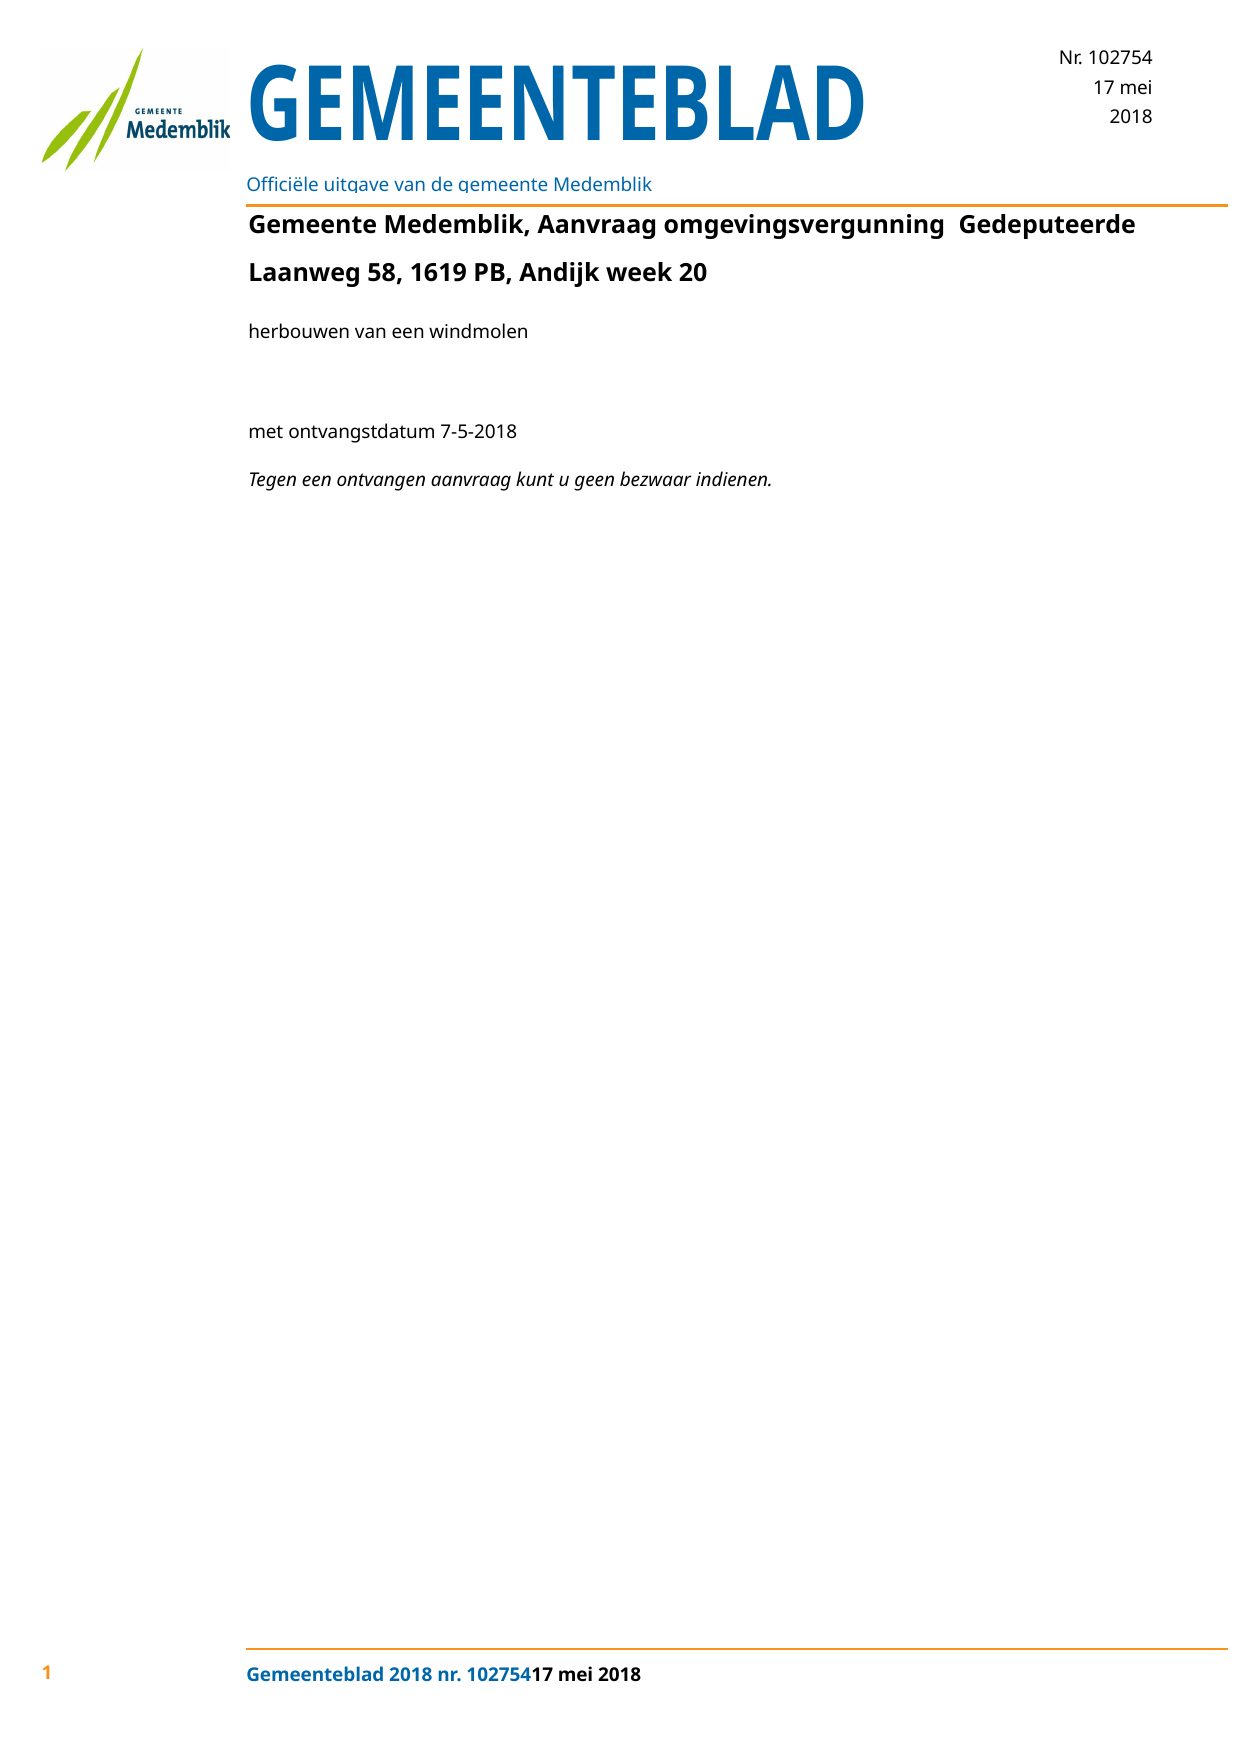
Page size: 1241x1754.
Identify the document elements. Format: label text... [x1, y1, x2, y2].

text Tegen een ontvangen aanvraag kunt u geen bezwaar indienen. [248, 467, 1152, 492]
text met ontvangstdatum 7-5-2018 [248, 419, 1152, 444]
text Gemeente Medemblik, Aanvraag omgevingsvergunning Gedeputeerde Laanweg 58, 1619 PB, Andijk week 20 [248, 207, 1152, 288]
picture [41, 47, 231, 172]
text herbouwen van een windmolen [248, 318, 1152, 344]
